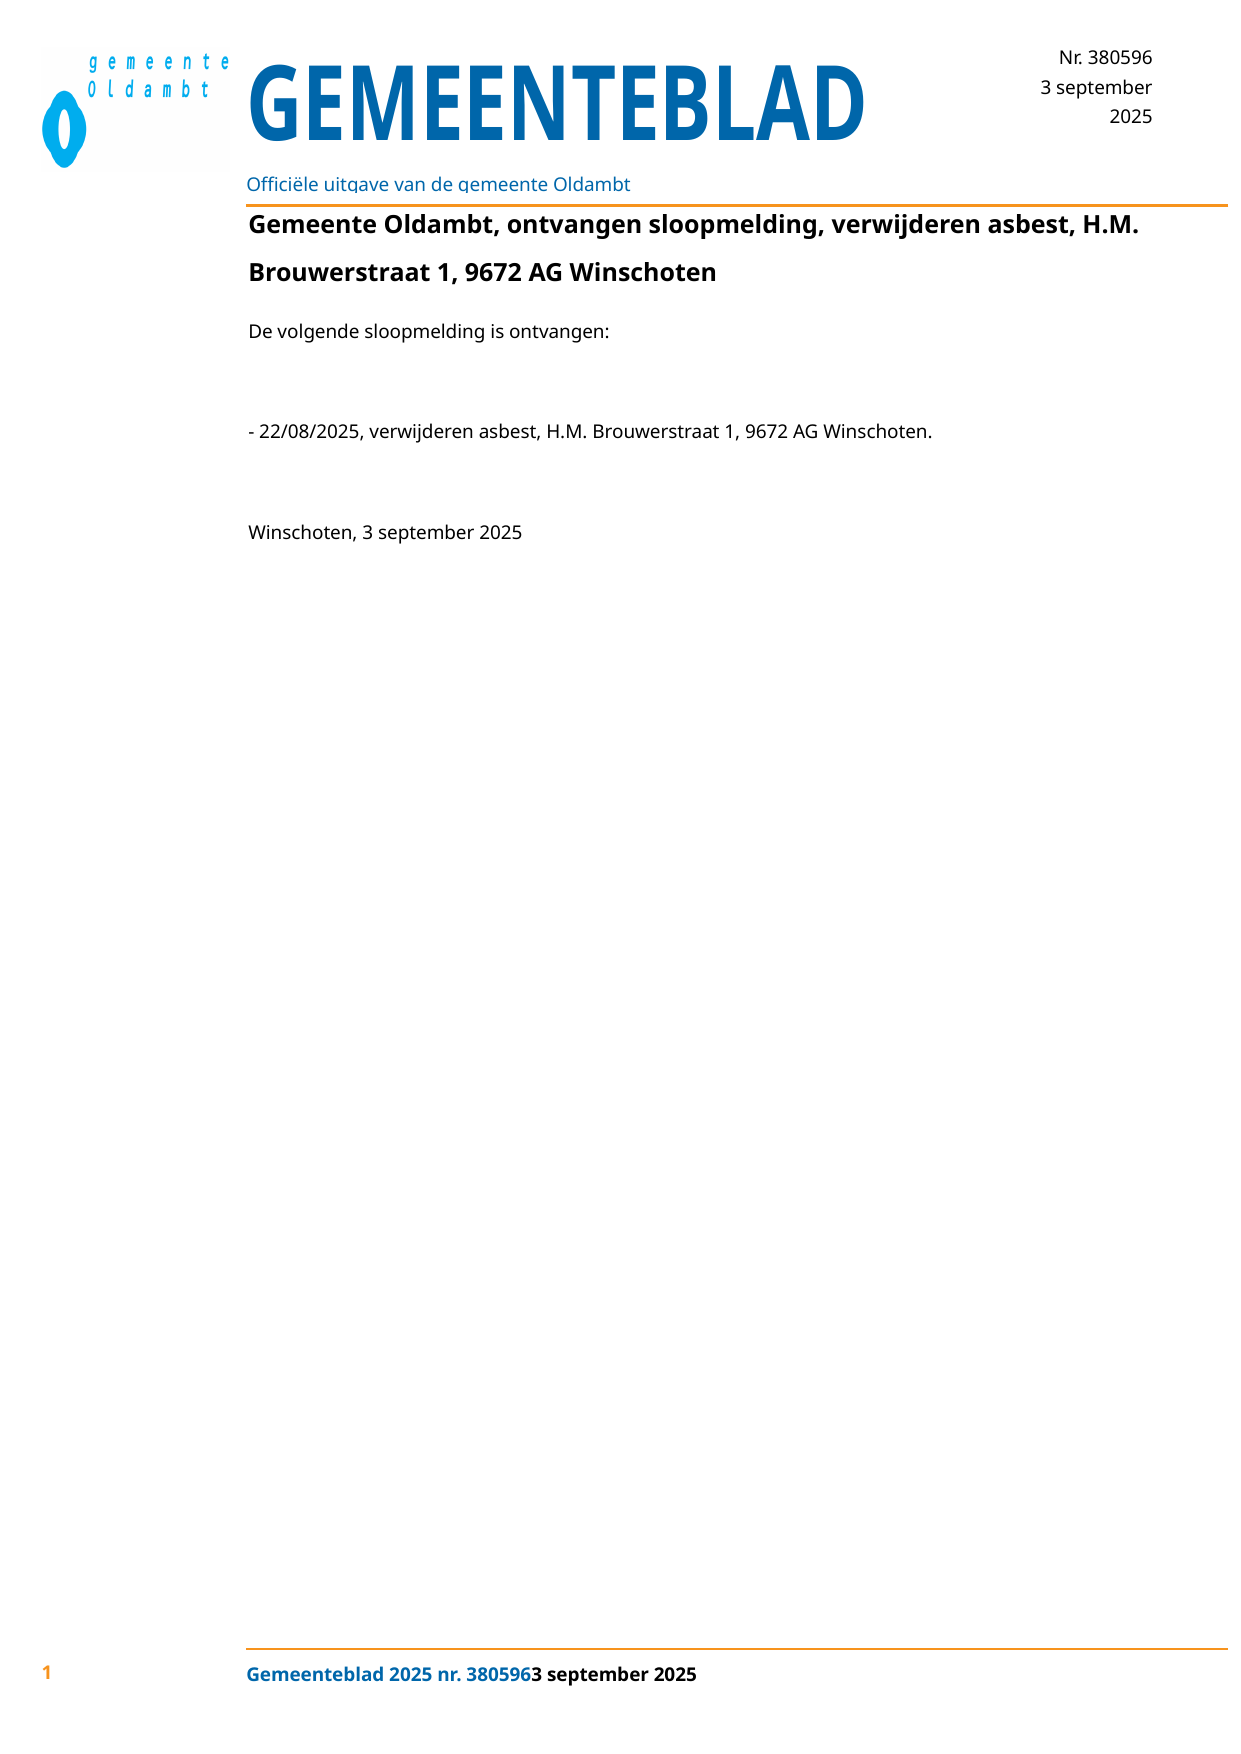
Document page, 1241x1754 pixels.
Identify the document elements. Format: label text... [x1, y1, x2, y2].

text - 22/08/2025, verwijderen asbest, H.M. Brouwerstraat 1, 9672 AG Winschoten. [248, 419, 1152, 444]
text Gemeente Oldambt, ontvangen sloopmelding, verwijderen asbest, H.M. Brouwerstraat 1, 9672 AG Winschoten [248, 207, 1152, 288]
picture [41, 47, 231, 172]
text Winschoten, 3 september 2025 [248, 519, 1152, 545]
text De volgende sloopmelding is ontvangen: [248, 318, 1152, 344]
